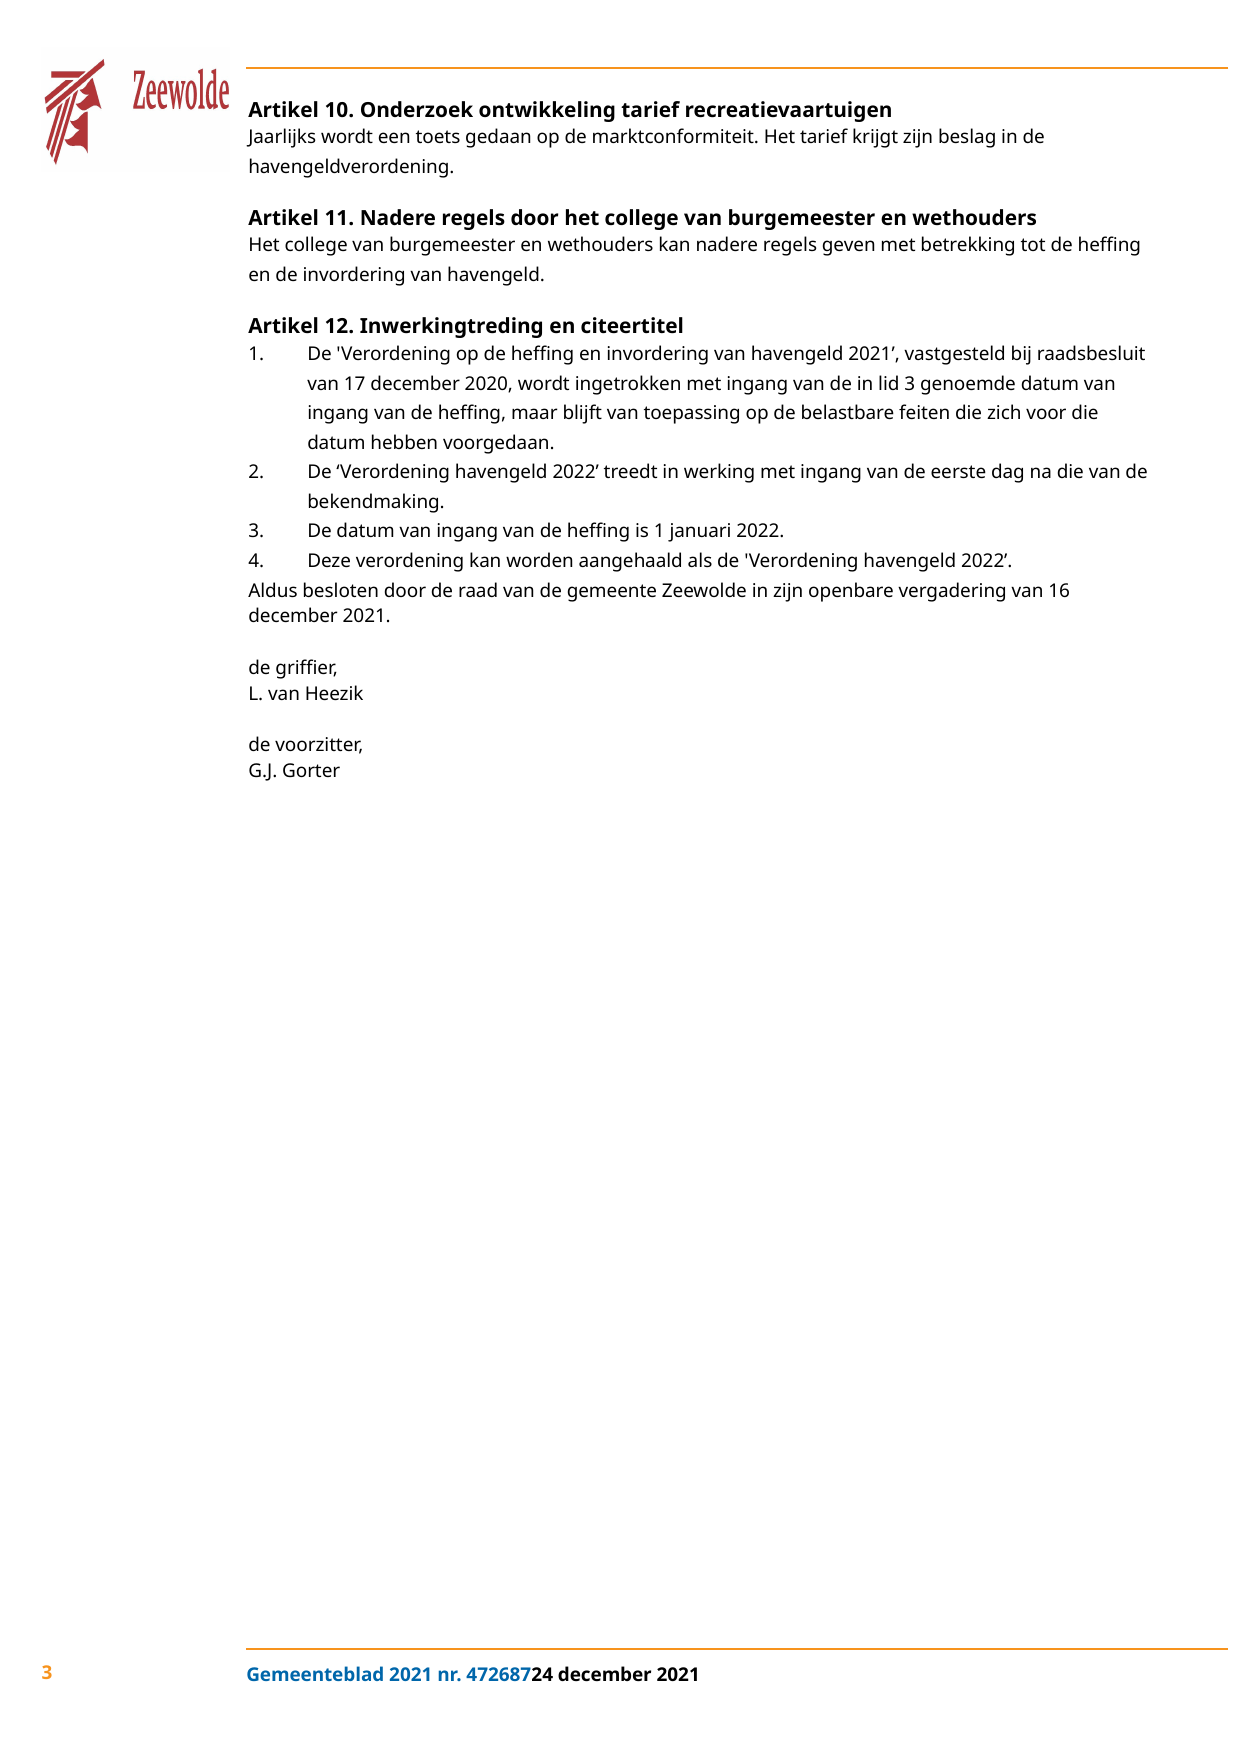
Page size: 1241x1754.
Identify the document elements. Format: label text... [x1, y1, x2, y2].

text de voorzitter, [248, 731, 1152, 757]
list De ‘Verordening havengeld 2022’ treedt in werking met ingang van de eerste dag na die van de bekendmaking. [248, 458, 1152, 514]
text Artikel 10. Onderzoek ontwikkeling tarief recreatievaartuigen [248, 95, 1152, 123]
list De datum van ingang van de heffing is 1 januari 2022. [248, 518, 1152, 543]
text Artikel 11. Nadere regels door het college van burgemeester en wethouders [248, 203, 1152, 232]
text Artikel 12. Inwerkingtreding en citeertitel [248, 312, 1152, 340]
text L. van Heezik [248, 680, 1152, 705]
text Aldus besloten door de raad van de gemeente Zeewolde in zijn openbare vergadering van 16 december 2021. [248, 577, 1152, 628]
list De 'Verordening op de heffing en invordering van havengeld 2021’, vastgesteld bij raadsbesluit van 17 december 2020, wordt ingetrokken met ingang van de in lid 3 genoemde datum van ingang van de heffing, maar blijft van toepassing op de belastbare feiten die zich voor die datum hebben voorgedaan. [248, 340, 1152, 454]
text Jaarlijks wordt een toets gedaan op de marktconformiteit. Het tarief krijgt zijn beslag in de havengeldverordening. [248, 123, 1152, 178]
text Het college van burgemeester en wethouders kan nadere regels geven met betrekking tot de heffing en de invordering van havengeld. [248, 232, 1152, 287]
picture [41, 47, 231, 172]
list Deze verordening kan worden aangehaald als de 'Verordening havengeld 2022’. [248, 547, 1152, 573]
text G.J. Gorter [248, 757, 1152, 783]
text de griffier, [248, 654, 1152, 680]
